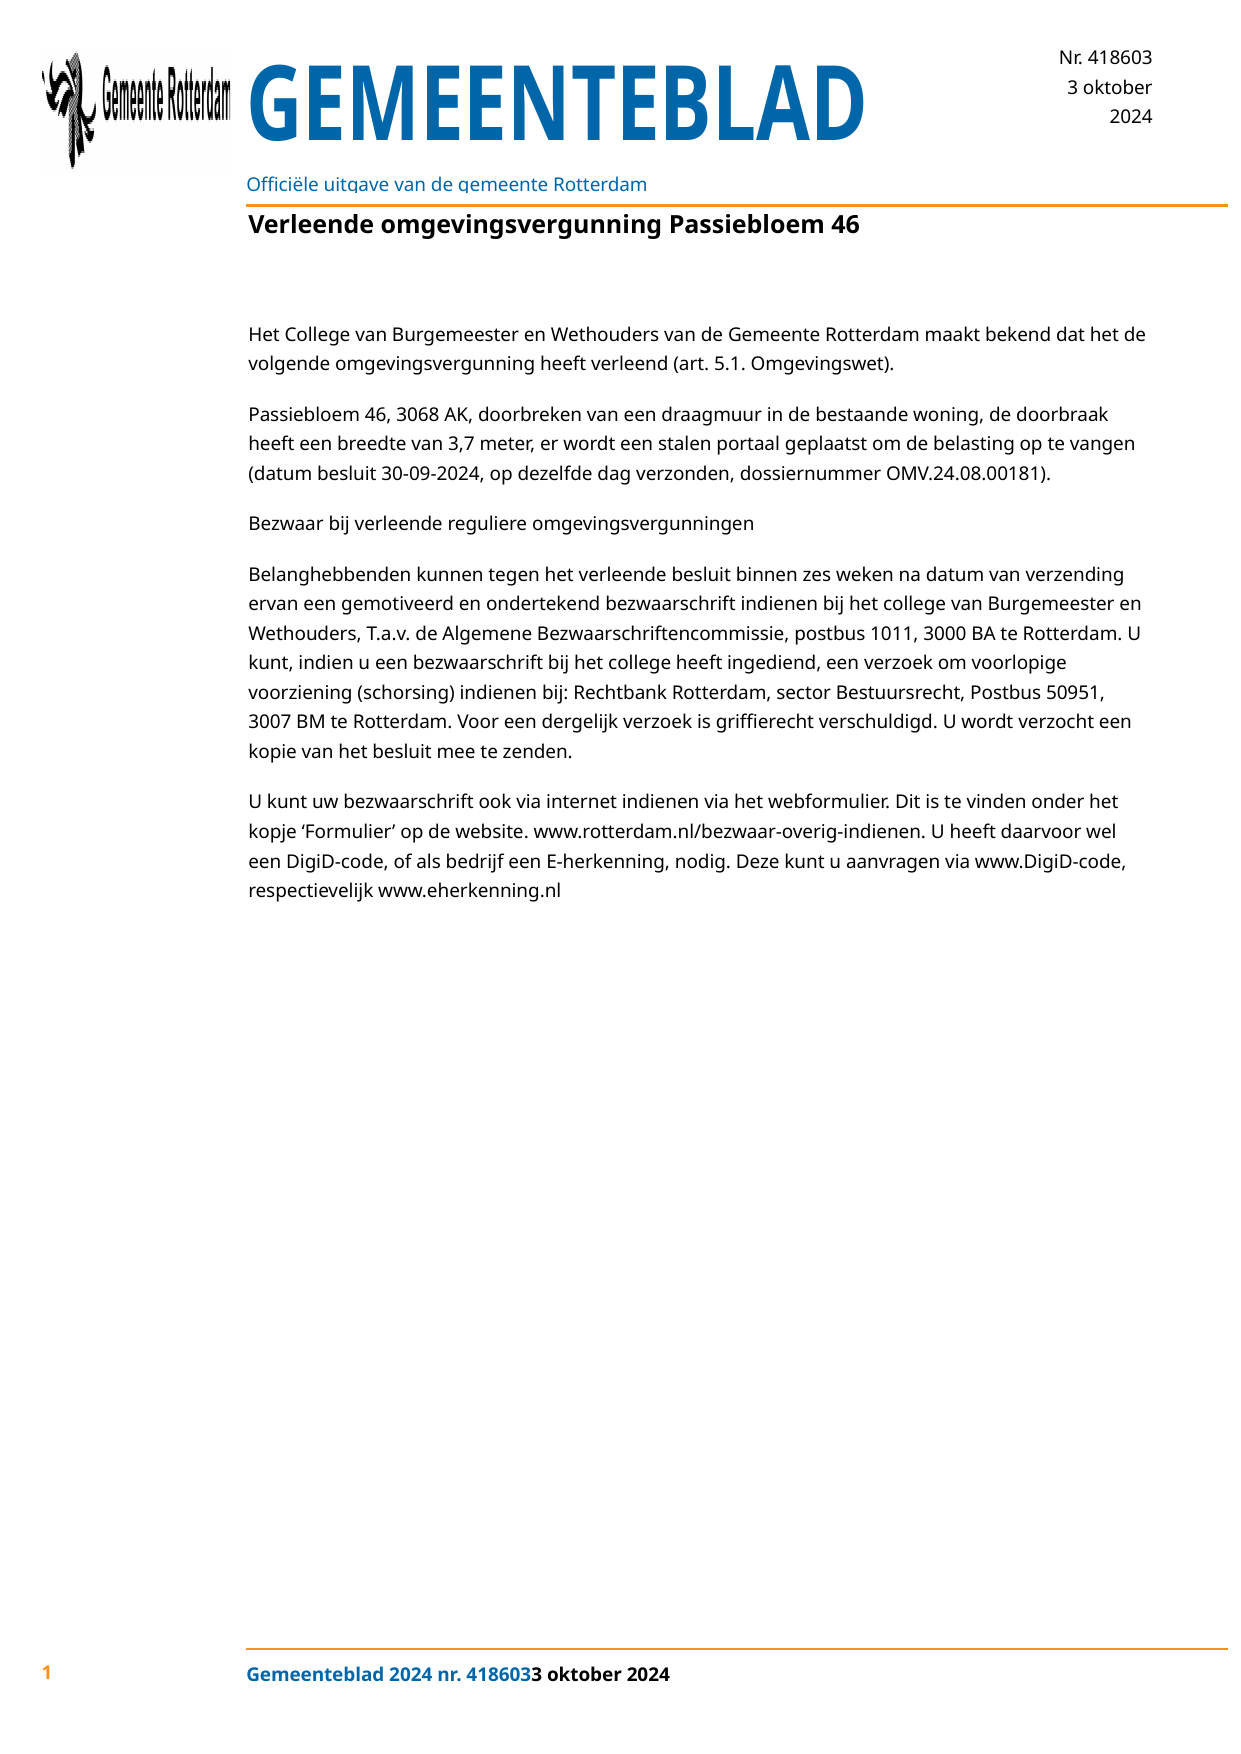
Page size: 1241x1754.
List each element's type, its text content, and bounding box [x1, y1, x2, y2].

text Bezwaar bij verleende reguliere omgevingsvergunningen [248, 510, 1152, 536]
text Verleende omgevingsvergunning Passiebloem 46 [248, 207, 1152, 241]
text Passiebloem 46, 3068 AK, doorbreken van een draagmuur in de bestaande woning, de doorbraak heeft een breedte van 3,7 meter, er wordt een stalen portaal geplaatst om de belasting op te vangen (datum besluit 30-09-2024, op dezelfde dag verzonden, dossiernummer OMV.24.08.00181). [248, 401, 1152, 486]
text Belanghebbenden kunnen tegen het verleende besluit binnen zes weken na datum van verzending ervan een gemotiveerd en ondertekend bezwaarschrift indienen bij het college van Burgemeester en Wethouders, T.a.v. de Algemene Bezwaarschriftencommissie, postbus 1011, 3000 BA te Rotterdam. U kunt, indien u een bezwaarschrift bij het college heeft ingediend, een verzoek om voorlopige voorziening (schorsing) indienen bij: Rechtbank Rotterdam, sector Bestuursrecht, Postbus 50951, 3007 BM te Rotterdam. Voor een dergelijk verzoek is griffierecht verschuldigd. U wordt verzocht een kopie van het besluit mee te zenden. [248, 561, 1152, 764]
text Het College van Burgemeester en Wethouders van de Gemeente Rotterdam maakt bekend dat het de volgende omgevingsvergunning heeft verleend (art. 5.1. Omgevingswet). [248, 321, 1152, 376]
picture [41, 47, 231, 172]
text U kunt uw bezwaarschrift ook via internet indienen via het webformulier. Dit is te vinden onder het kopje ‘Formulier’ op de website. www.rotterdam.nl/bezwaar-overig-indienen. U heeft daarvoor wel een DigiD-code, of als bedrijf een E-herkenning, nodig. Deze kunt u aanvragen via www.DigiD-code, respectievelijk www.eherkenning.nl [248, 789, 1152, 903]
